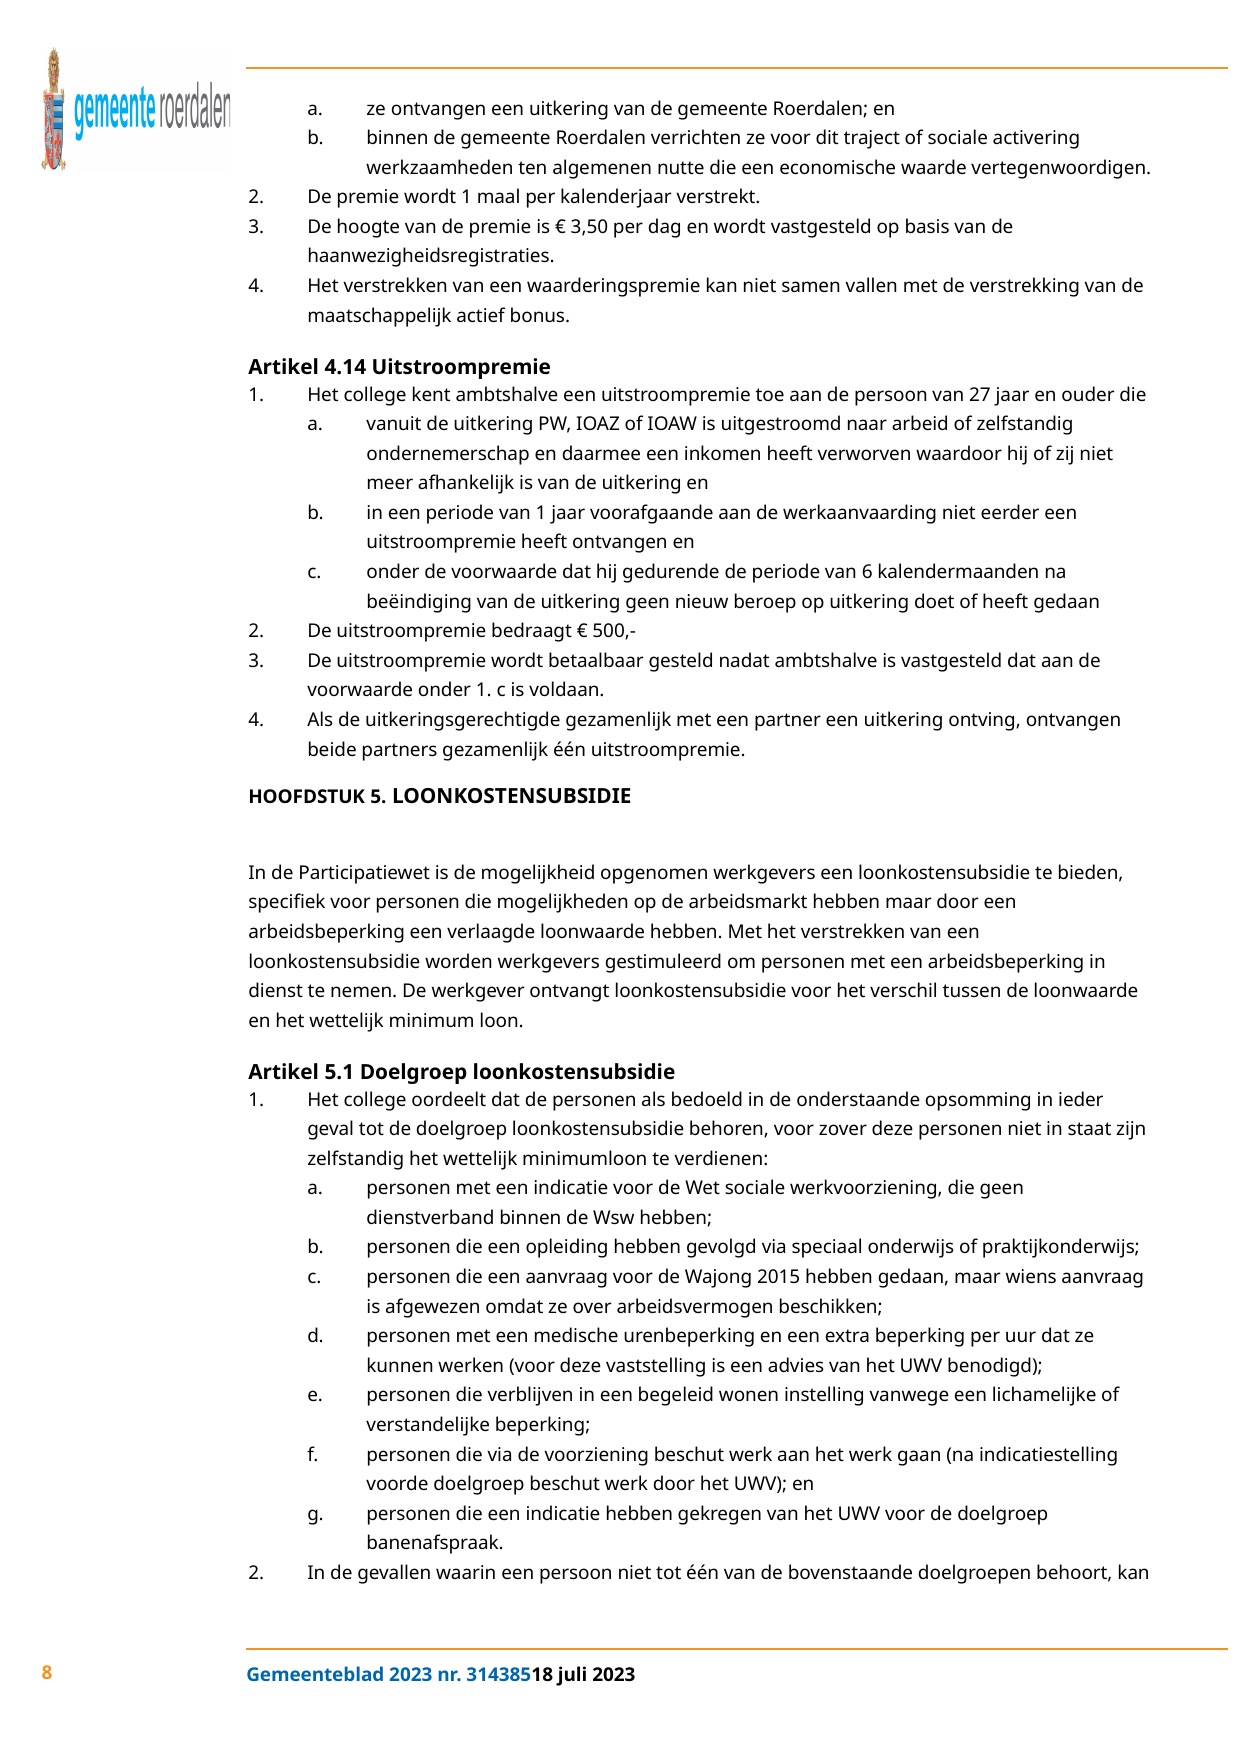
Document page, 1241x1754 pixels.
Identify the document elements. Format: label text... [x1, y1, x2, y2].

list De uitstroompremie wordt betaalbaar gesteld nadat ambtshalve is vastgesteld dat aan de voorwaarde onder 1. c is voldaan. [248, 647, 1152, 702]
list Als de uitkeringsgerechtigde gezamenlijk met een partner een uitkering ontving, ontvangen beide partners gezamenlijk één uitstroompremie. [248, 706, 1152, 761]
list personen die een aanvraag voor de Wajong 2015 hebben gedaan, maar wiens aanvraag is afgewezen omdat ze over arbeidsvermogen beschikken; [307, 1263, 1152, 1319]
list in een periode van 1 jaar voorafgaande aan de werkaanvaarding niet eerder een uitstroompremie heeft ontvangen en [307, 499, 1152, 554]
list De premie wordt 1 maal per kalenderjaar verstrekt. [248, 183, 1152, 209]
list personen die verblijven in een begeleid wonen instelling vanwege een lichamelijke of verstandelijke beperking; [307, 1382, 1152, 1437]
text In de Participatiewet is de mogelijkheid opgenomen werkgevers een loonkostensubsidie te bieden, specifiek voor personen die mogelijkheden op de arbeidsmarkt hebben maar door een arbeidsbeperking een verlaagde loonwaarde hebben. Met het verstrekken van een loonkostensubsidie worden werkgevers gestimuleerd om personen met een arbeidsbeperking in dienst te nemen. De werkgever ontvangt loonkostensubsidie voor het verschil tussen de loonwaarde en het wettelijk minimum loon. [248, 859, 1152, 1033]
list Het college oordeelt dat de personen als bedoeld in de onderstaande opsomming in ieder geval tot de doelgroep loonkostensubsidie behoren, voor zover deze personen niet in staat zijn zelfstandig het wettelijk minimumloon te verdienen: [248, 1086, 1152, 1171]
list vanuit de uitkering PW, IOAZ of IOAW is uitgestroomd naar arbeid of zelfstandig ondernemerschap en daarmee een inkomen heeft verworven waardoor hij of zij niet meer afhankelijk is van de uitkering en [307, 410, 1152, 495]
list De hoogte van de premie is € 3,50 per dag en wordt vastgesteld op basis van de haanwezigheidsregistraties. [248, 213, 1152, 268]
list De uitstroompremie bedraagt € 500,- [248, 617, 1152, 643]
list personen die via de voorziening beschut werk aan het werk gaan (na indicatiestelling voorde doelgroep beschut werk door het UWV); en [307, 1441, 1152, 1496]
list personen met een medische urenbeperking en een extra beperking per uur dat ze kunnen werken (voor deze vaststelling is een advies van het UWV benodigd); [307, 1322, 1152, 1378]
text Artikel 4.14 Uitstroompremie [248, 352, 1152, 381]
text HOOFDSTUK 5. LOONKOSTENSUBSIDIE [248, 781, 1152, 810]
picture [41, 47, 231, 172]
list In de gevallen waarin een persoon niet tot één van de bovenstaande doelgroepen behoort, kan [248, 1559, 1152, 1585]
list ze ontvangen een uitkering van de gemeente Roerdalen; en [307, 95, 1152, 121]
list personen die een indicatie hebben gekregen van het UWV voor de doelgroep banenafspraak. [307, 1500, 1152, 1555]
list binnen de gemeente Roerdalen verrichten ze voor dit traject of sociale activering werkzaamheden ten algemenen nutte die een economische waarde vertegenwoordigen. [307, 124, 1152, 180]
list Het college kent ambtshalve een uitstroompremie toe aan de persoon van 27 jaar en ouder die [248, 381, 1152, 406]
list personen met een indicatie voor de Wet sociale werkvoorziening, die geen dienstverband binnen de Wsw hebben; [307, 1174, 1152, 1230]
text Artikel 5.1 Doelgroep loonkostensubsidie [248, 1057, 1152, 1086]
list onder de voorwaarde dat hij gedurende de periode van 6 kalendermaanden na beëindiging van de uitkering geen nieuw beroep op uitkering doet of heeft gedaan [307, 558, 1152, 613]
list Het verstrekken van een waarderingspremie kan niet samen vallen met de verstrekking van de maatschappelijk actief bonus. [248, 272, 1152, 328]
list personen die een opleiding hebben gevolgd via speciaal onderwijs of praktijkonderwijs; [307, 1234, 1152, 1259]
